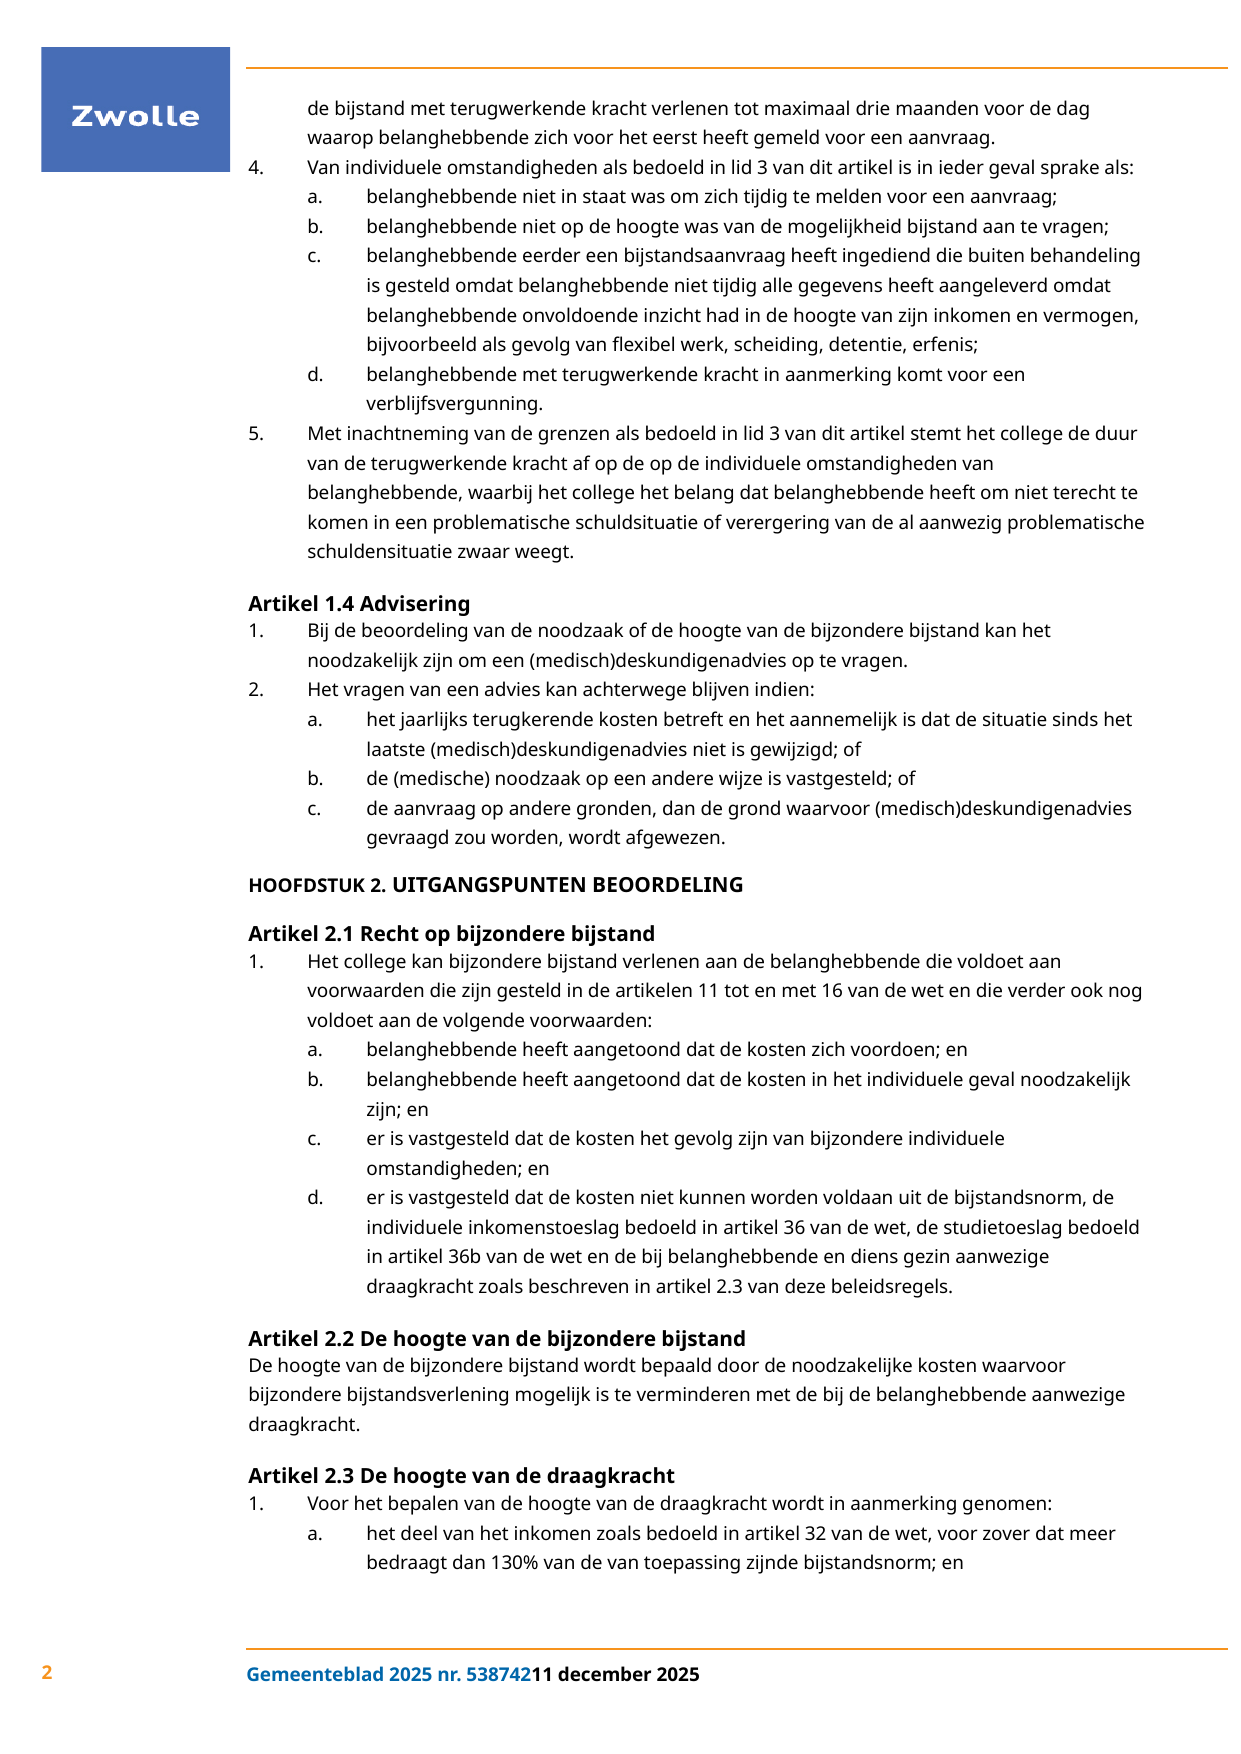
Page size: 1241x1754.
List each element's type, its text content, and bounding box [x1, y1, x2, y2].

text De hoogte van de bijzondere bijstand wordt bepaald door de noodzakelijke kosten waarvoor bijzondere bijstandsverlening mogelijk is te verminderen met de bij de belanghebbende aanwezige draagkracht. [248, 1352, 1152, 1437]
text HOOFDSTUK 2. UITGANGSPUNTEN BEOORDELING [248, 870, 1152, 898]
list Het college kan bijzondere bijstand verlenen aan de belanghebbende die voldoet aan voorwaarden die zijn gesteld in de artikelen 11 tot en met 16 van de wet en die verder ook nog voldoet aan de volgende voorwaarden: [248, 948, 1152, 1033]
list belanghebbende heeft aangetoond dat de kosten in het individuele geval noodzakelijk zijn; en [307, 1066, 1152, 1121]
text Artikel 2.1 Recht op bijzondere bijstand [248, 919, 1152, 948]
list het jaarlijks terugkerende kosten betreft en het aannemelijk is dat de situatie sinds het laatste (medisch)deskundigenadvies niet is gewijzigd; of [307, 706, 1152, 761]
list de (medische) noodzaak op een andere wijze is vastgesteld; of [307, 765, 1152, 791]
list Voor het bepalen van de hoogte van de draagkracht wordt in aanmerking genomen: [248, 1490, 1152, 1516]
list belanghebbende heeft aangetoond dat de kosten zich voordoen; en [307, 1037, 1152, 1062]
list Bij de beoordeling van de noodzaak of de hoogte van de bijzondere bijstand kan het noodzakelijk zijn om een (medisch)deskundigenadvies op te vragen. [248, 617, 1152, 673]
list er is vastgesteld dat de kosten niet kunnen worden voldaan uit de bijstandsnorm, de individuele inkomenstoeslag bedoeld in artikel 36 van de wet, de studietoeslag bedoeld in artikel 36b van de wet en de bij belanghebbende en diens gezin aanwezige draagkracht zoals beschreven in artikel 2.3 van deze beleidsregels. [307, 1184, 1152, 1299]
list belanghebbende met terugwerkende kracht in aanmerking komt voor een verblijfsvergunning. [307, 361, 1152, 416]
text Artikel 1.4 Advisering [248, 589, 1152, 617]
list belanghebbende niet op de hoogte was van de mogelijkheid bijstand aan te vragen; [307, 213, 1152, 239]
text Artikel 2.2 De hoogte van de bijzondere bijstand [248, 1324, 1152, 1352]
list er is vastgesteld dat de kosten het gevolg zijn van bijzondere individuele omstandigheden; en [307, 1125, 1152, 1181]
list belanghebbende niet in staat was om zich tijdig te melden voor een aanvraag; [307, 183, 1152, 209]
list het deel van het inkomen zoals bedoeld in artikel 32 van de wet, voor zover dat meer bedraagt dan 130% van de van toepassing zijnde bijstandsnorm; en [307, 1520, 1152, 1575]
picture [41, 47, 231, 172]
list de bijstand met terugwerkende kracht verlenen tot maximaal drie maanden voor de dag waarop belanghebbende zich voor het eerst heeft gemeld voor een aanvraag. [248, 95, 1152, 150]
list Van individuele omstandigheden als bedoeld in lid 3 van dit artikel is in ieder geval sprake als: [248, 154, 1152, 180]
text Artikel 2.3 De hoogte van de draagkracht [248, 1462, 1152, 1490]
list Met inachtneming van de grenzen als bedoeld in lid 3 van dit artikel stemt het college de duur van de terugwerkende kracht af op de op de individuele omstandigheden van belanghebbende, waarbij het college het belang dat belanghebbende heeft om niet terecht te komen in een problematische schuldsituatie of verergering van de al aanwezig problematische schuldensituatie zwaar weegt. [248, 420, 1152, 564]
list belanghebbende eerder een bijstandsaanvraag heeft ingediend die buiten behandeling is gesteld omdat belanghebbende niet tijdig alle gegevens heeft aangeleverd omdat belanghebbende onvoldoende inzicht had in de hoogte van zijn inkomen en vermogen, bijvoorbeeld als gevolg van flexibel werk, scheiding, detentie, erfenis; [307, 243, 1152, 357]
list Het vragen van een advies kan achterwege blijven indien: [248, 677, 1152, 702]
list de aanvraag op andere gronden, dan de grond waarvoor (medisch)deskundigenadvies gevraagd zou worden, wordt afgewezen. [307, 795, 1152, 850]
